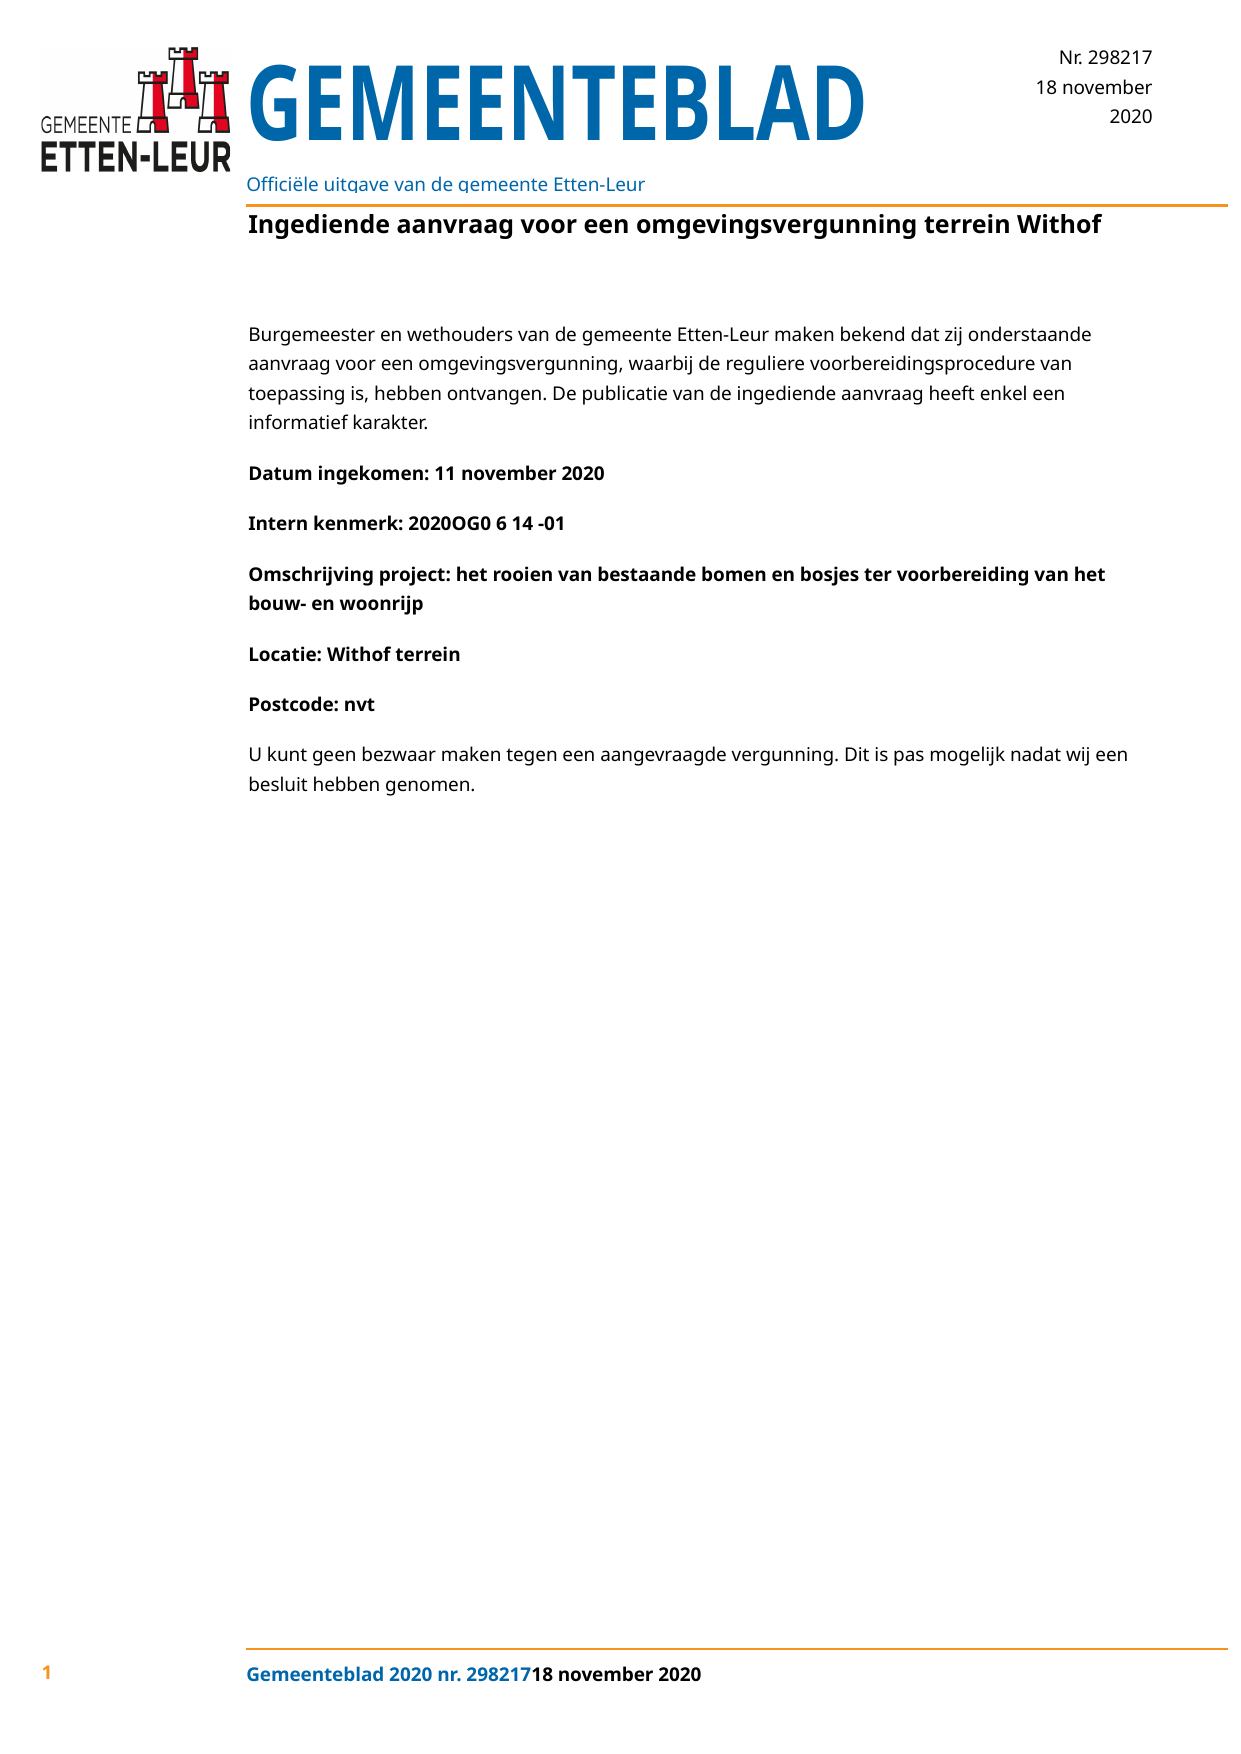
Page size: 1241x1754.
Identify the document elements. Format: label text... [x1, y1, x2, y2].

text U kunt geen bezwaar maken tegen een aangevraagde vergunning. Dit is pas mogelijk nadat wij een besluit hebben genomen. [248, 742, 1152, 797]
picture [41, 47, 231, 172]
text Ingediende aanvraag voor een omgevingsvergunning terrein Withof [248, 207, 1152, 241]
text Postcode: nvt [248, 691, 1152, 717]
text Intern kenmerk: 2020OG0 6 14 -01 [248, 510, 1152, 536]
text Burgemeester en wethouders van de gemeente Etten-Leur maken bekend dat zij onderstaande aanvraag voor een omgevingsvergunning, waarbij de reguliere voorbereidingsprocedure van toepassing is, hebben ontvangen. De publicatie van de ingediende aanvraag heeft enkel een informatief karakter. [248, 321, 1152, 435]
text Datum ingekomen: 11 november 2020 [248, 460, 1152, 486]
text Locatie: Withof terrein [248, 641, 1152, 666]
text Omschrijving project: het rooien van bestaande bomen en bosjes ter voorbereiding van het bouw- en woonrijp [248, 561, 1152, 616]
